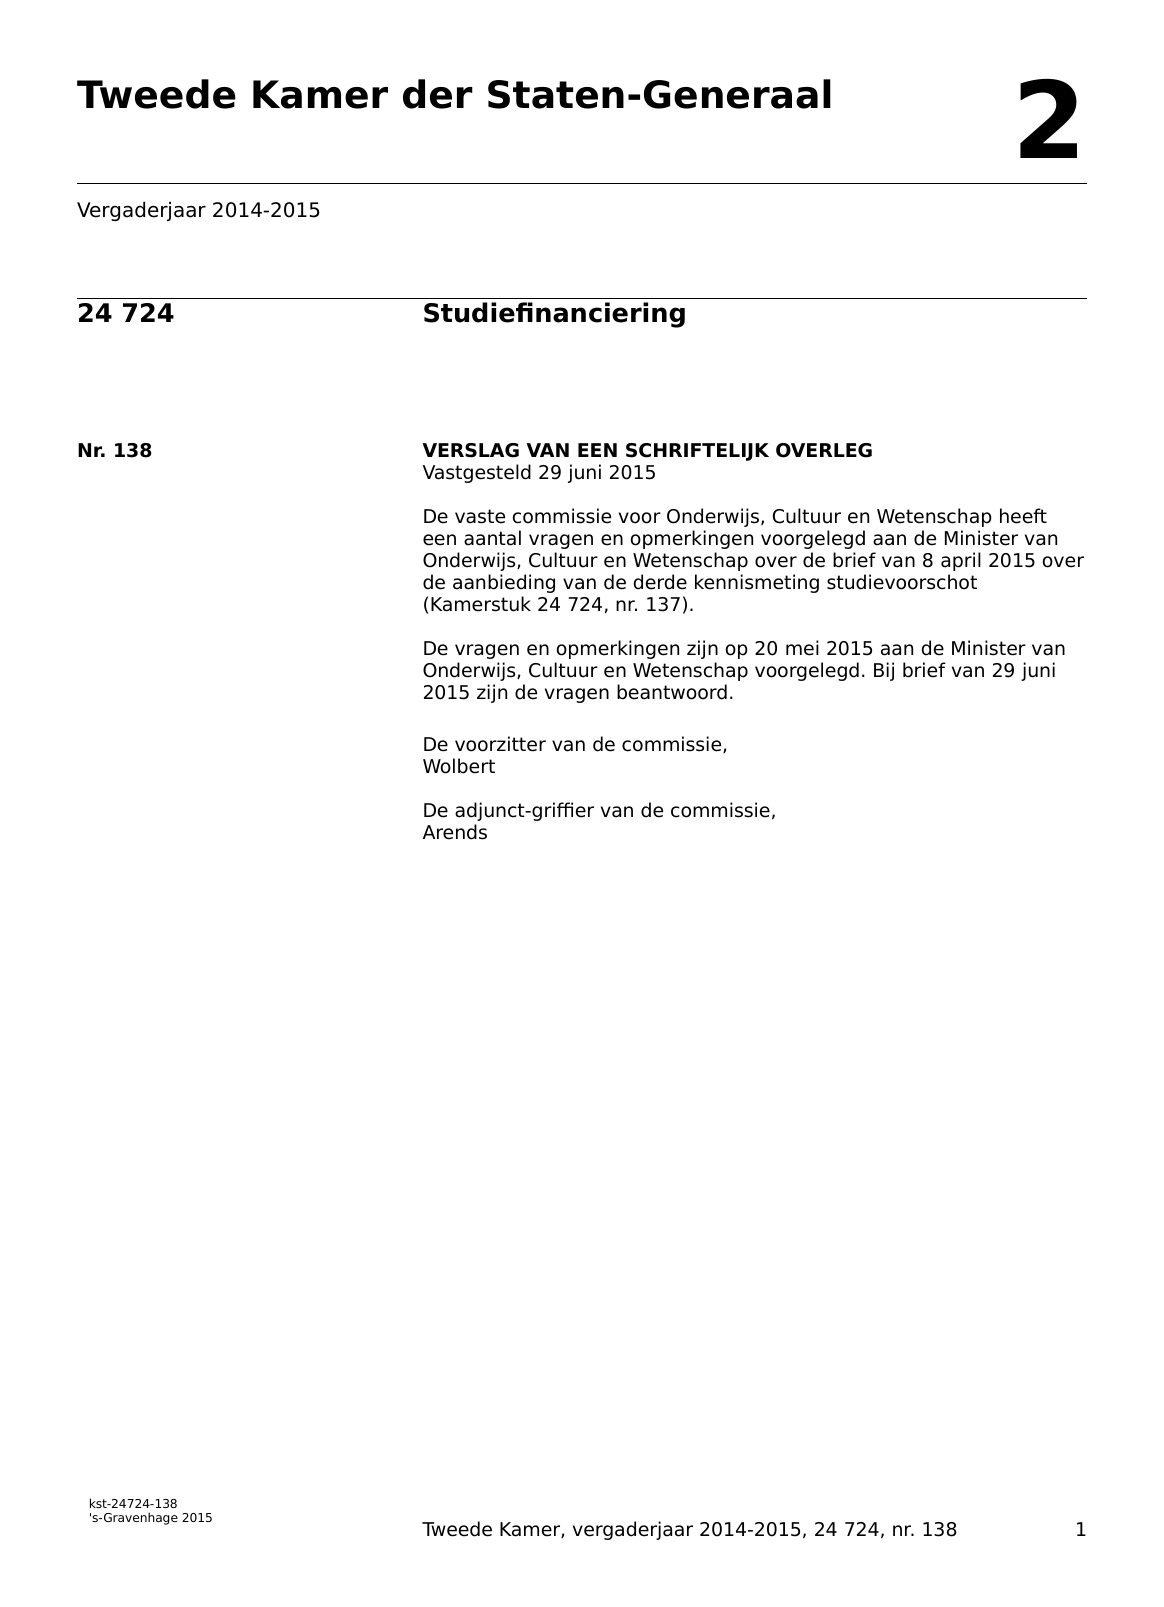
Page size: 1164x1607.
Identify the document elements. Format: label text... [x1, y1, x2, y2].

table_header 2 [886, 59, 1087, 183]
subtitle 24 724 Studiefinanciering [77, 299, 1087, 329]
text Vastgesteld 29 juni 2015 [422, 462, 1087, 484]
text De vragen en opmerkingen zijn op 20 mei 2015 aan de Minister van Onderwijs, Cultuur en Wetenschap voorgelegd. Bij brief van 29 juni 2015 zijn de vragen beantwoord. [422, 638, 1087, 704]
table_cell Vergaderjaar 2014-2015 [77, 184, 1087, 298]
table_header Tweede Kamer der Staten-Generaal [77, 59, 886, 183]
text 's-Gravenhage 2015 [88, 1511, 323, 1525]
text De adjunct-griffier van de commissie, Arends [422, 800, 1087, 844]
text kst-24724-138 [88, 1497, 323, 1511]
text De voorzitter van de commissie, Wolbert [422, 734, 1087, 778]
text De vaste commissie voor Onderwijs, Cultuur en Wetenschap heeft een aantal vragen en opmerkingen voorgelegd aan de Minister van Onderwijs, Cultuur en Wetenschap over de brief van 8 april 2015 over de aanbieding van de derde kennismeting studievoorschot (Kamerstuk 24 724, nr. 137). [422, 506, 1087, 616]
subtitle Nr. 138 VERSLAG VAN EEN SCHRIFTELIJK OVERLEG [77, 440, 1087, 462]
